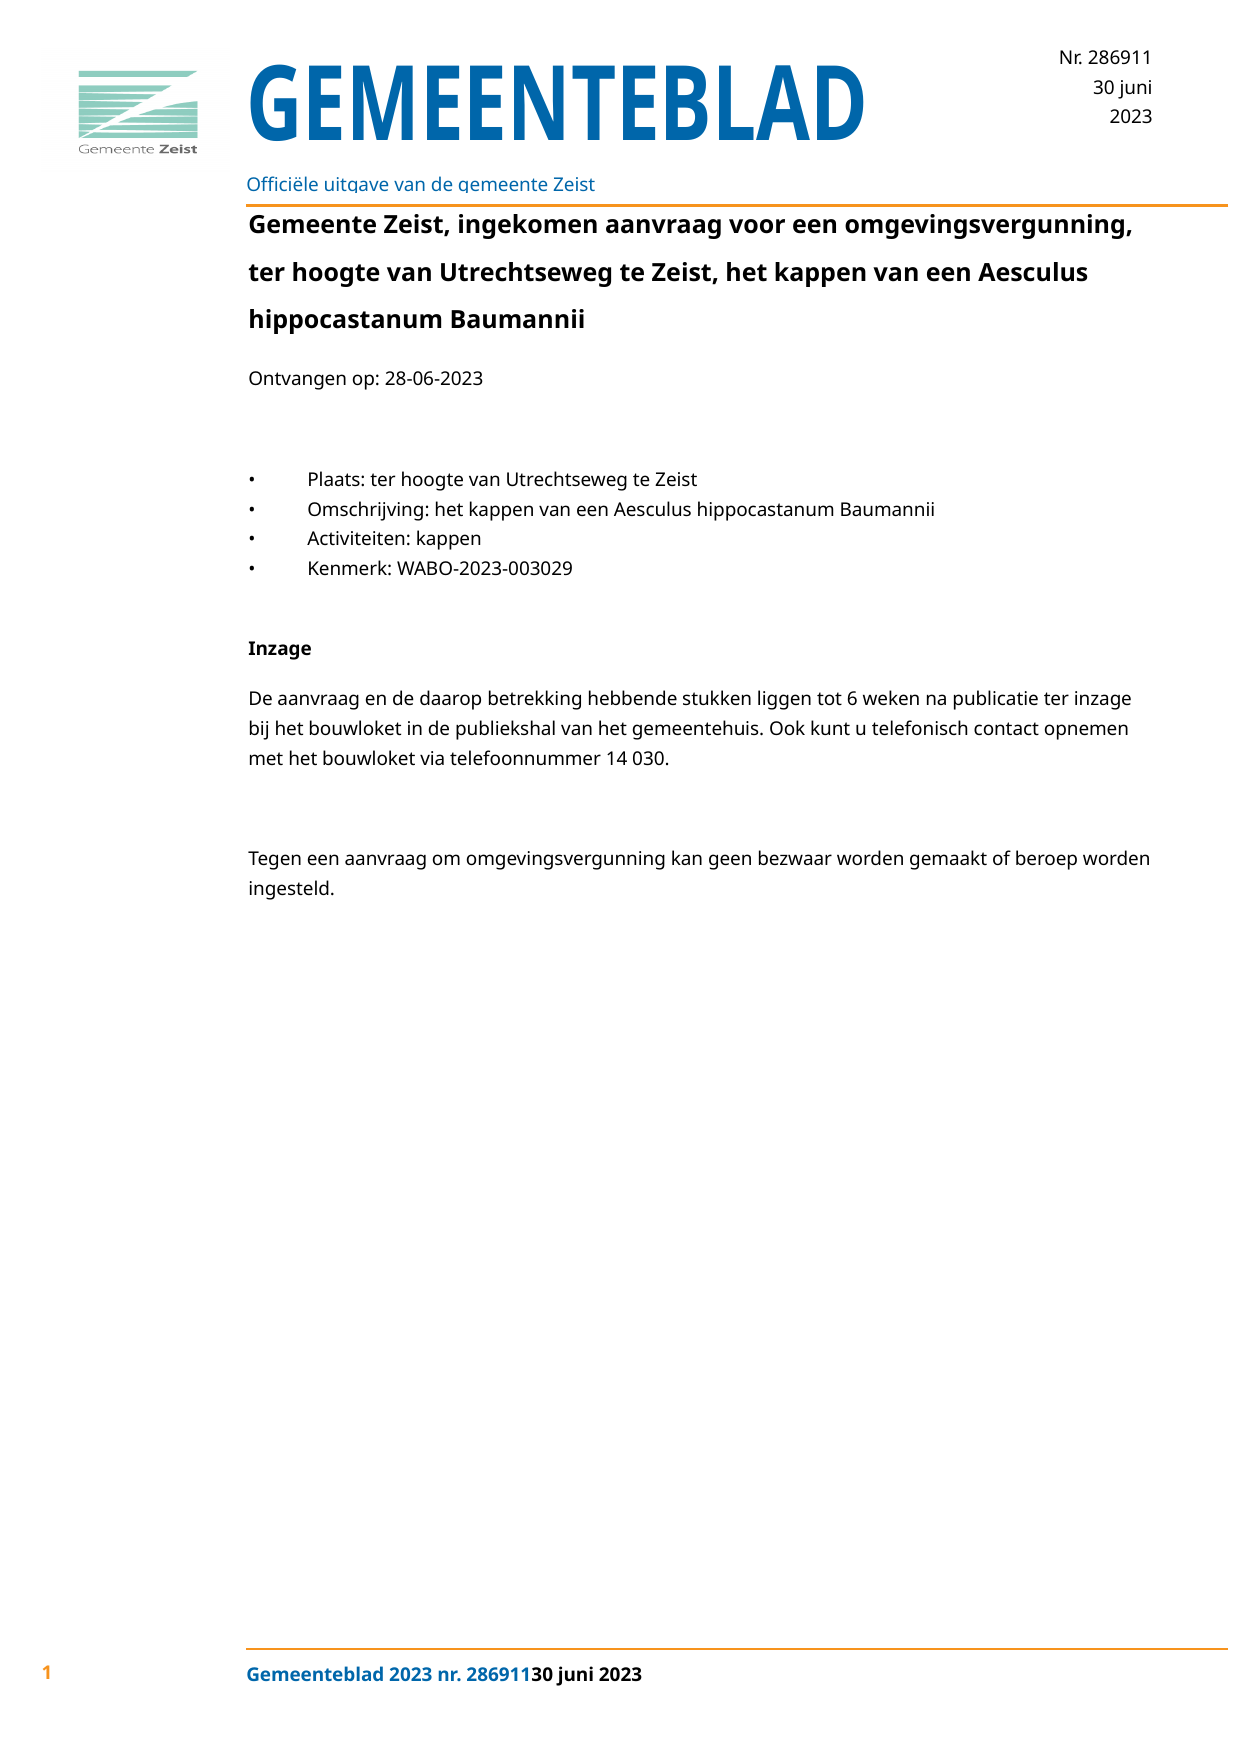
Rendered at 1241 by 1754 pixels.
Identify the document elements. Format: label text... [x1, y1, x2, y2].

picture [41, 47, 231, 172]
text Inzage [248, 635, 1152, 661]
list Omschrijving: het kappen van een Aesculus hippocastanum Baumannii [248, 496, 1152, 522]
list Kenmerk: WABO-2023-003029 [248, 555, 1152, 581]
text De aanvraag en de daarop betrekking hebbende stukken liggen tot 6 weken na publicatie ter inzage bij het bouwloket in de publiekshal van het gemeentehuis. Ook kunt u telefonisch contact opnemen met het bouwloket via telefoonnummer 14 030. [248, 686, 1152, 770]
text Tegen een aanvraag om omgevingsvergunning kan geen bezwaar worden gemaakt of beroep worden ingesteld. [248, 846, 1152, 901]
list Plaats: ter hoogte van Utrechtseweg te Zeist [248, 466, 1152, 492]
text Ontvangen op: 28-06-2023 [248, 366, 1152, 391]
list Activiteiten: kappen [248, 526, 1152, 551]
text Gemeente Zeist, ingekomen aanvraag voor een omgevingsvergunning, ter hoogte van Utrechtseweg te Zeist, het kappen van een Aesculus hippocastanum Baumannii [248, 207, 1152, 336]
